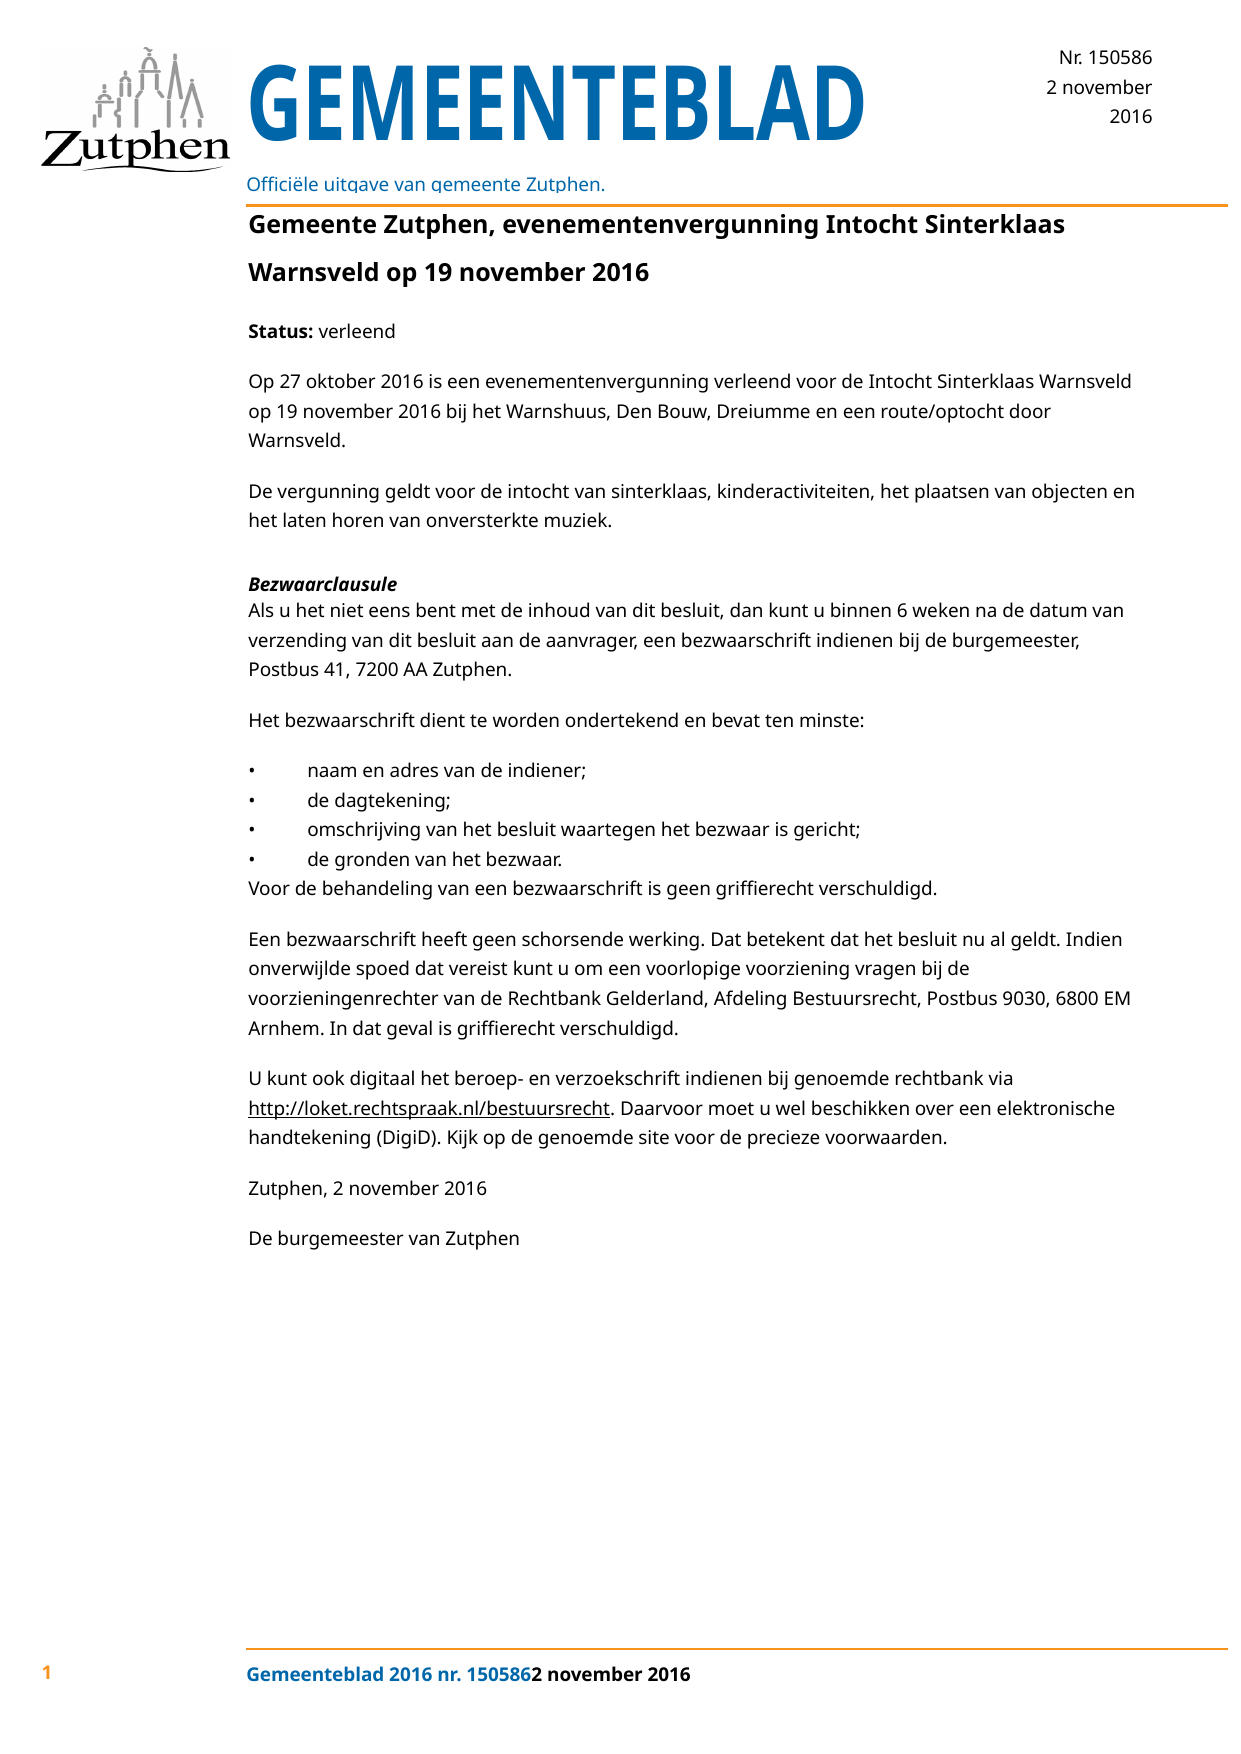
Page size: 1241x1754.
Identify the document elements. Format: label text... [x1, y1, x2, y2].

text Bezwaarclausule [248, 571, 1152, 597]
list de gronden van het bezwaar. [248, 846, 1152, 872]
text De vergunning geldt voor de intocht van sinterklaas, kinderactiviteiten, het plaatsen van objecten en het laten horen van onversterkte muziek. [248, 478, 1152, 533]
text Status: verleend [248, 318, 1152, 344]
text U kunt ook digitaal het beroep- en verzoekschrift indienen bij genoemde rechtbank via http://loket.rechtspraak.nl/bestuursrecht. Daarvoor moet u wel beschikken over een elektronische handtekening (DigiD). Kijk op de genoemde site voor de precieze voorwaarden. [248, 1065, 1152, 1150]
text Een bezwaarschrift heeft geen schorsende werking. Dat betekent dat het besluit nu al geldt. Indien onverwijlde spoed dat vereist kunt u om een voorlopige voorziening vragen bij de voorzieningenrechter van de Rechtbank Gelderland, Afdeling Bestuursrecht, Postbus 9030, 6800 EM Arnhem. In dat geval is griffierecht verschuldigd. [248, 926, 1152, 1040]
picture [41, 47, 231, 172]
text Gemeente Zutphen, evenementenvergunning Intocht Sinterklaas Warnsveld op 19 november 2016 [248, 207, 1152, 288]
list de dagtekening; [248, 787, 1152, 812]
list omschrijving van het besluit waartegen het bezwaar is gericht; [248, 816, 1152, 842]
text Voor de behandeling van een bezwaarschrift is geen griffierecht verschuldigd. [248, 876, 1152, 901]
text Op 27 oktober 2016 is een evenementenvergunning verleend voor de Intocht Sinterklaas Warnsveld op 19 november 2016 bij het Warnshuus, Den Bouw, Dreiumme en een route/optocht door Warnsveld. [248, 368, 1152, 453]
text De burgemeester van Zutphen [248, 1225, 1152, 1251]
list naam en adres van de indiener; [248, 757, 1152, 783]
text Het bezwaarschrift dient te worden ondertekend en bevat ten minste: [248, 707, 1152, 732]
text Zutphen, 2 november 2016 [248, 1175, 1152, 1200]
text Als u het niet eens bent met de inhoud van dit besluit, dan kunt u binnen 6 weken na de datum van verzending van dit besluit aan de aanvrager, een bezwaarschrift indienen bij de burgemeester, Postbus 41, 7200 AA Zutphen. [248, 597, 1152, 682]
